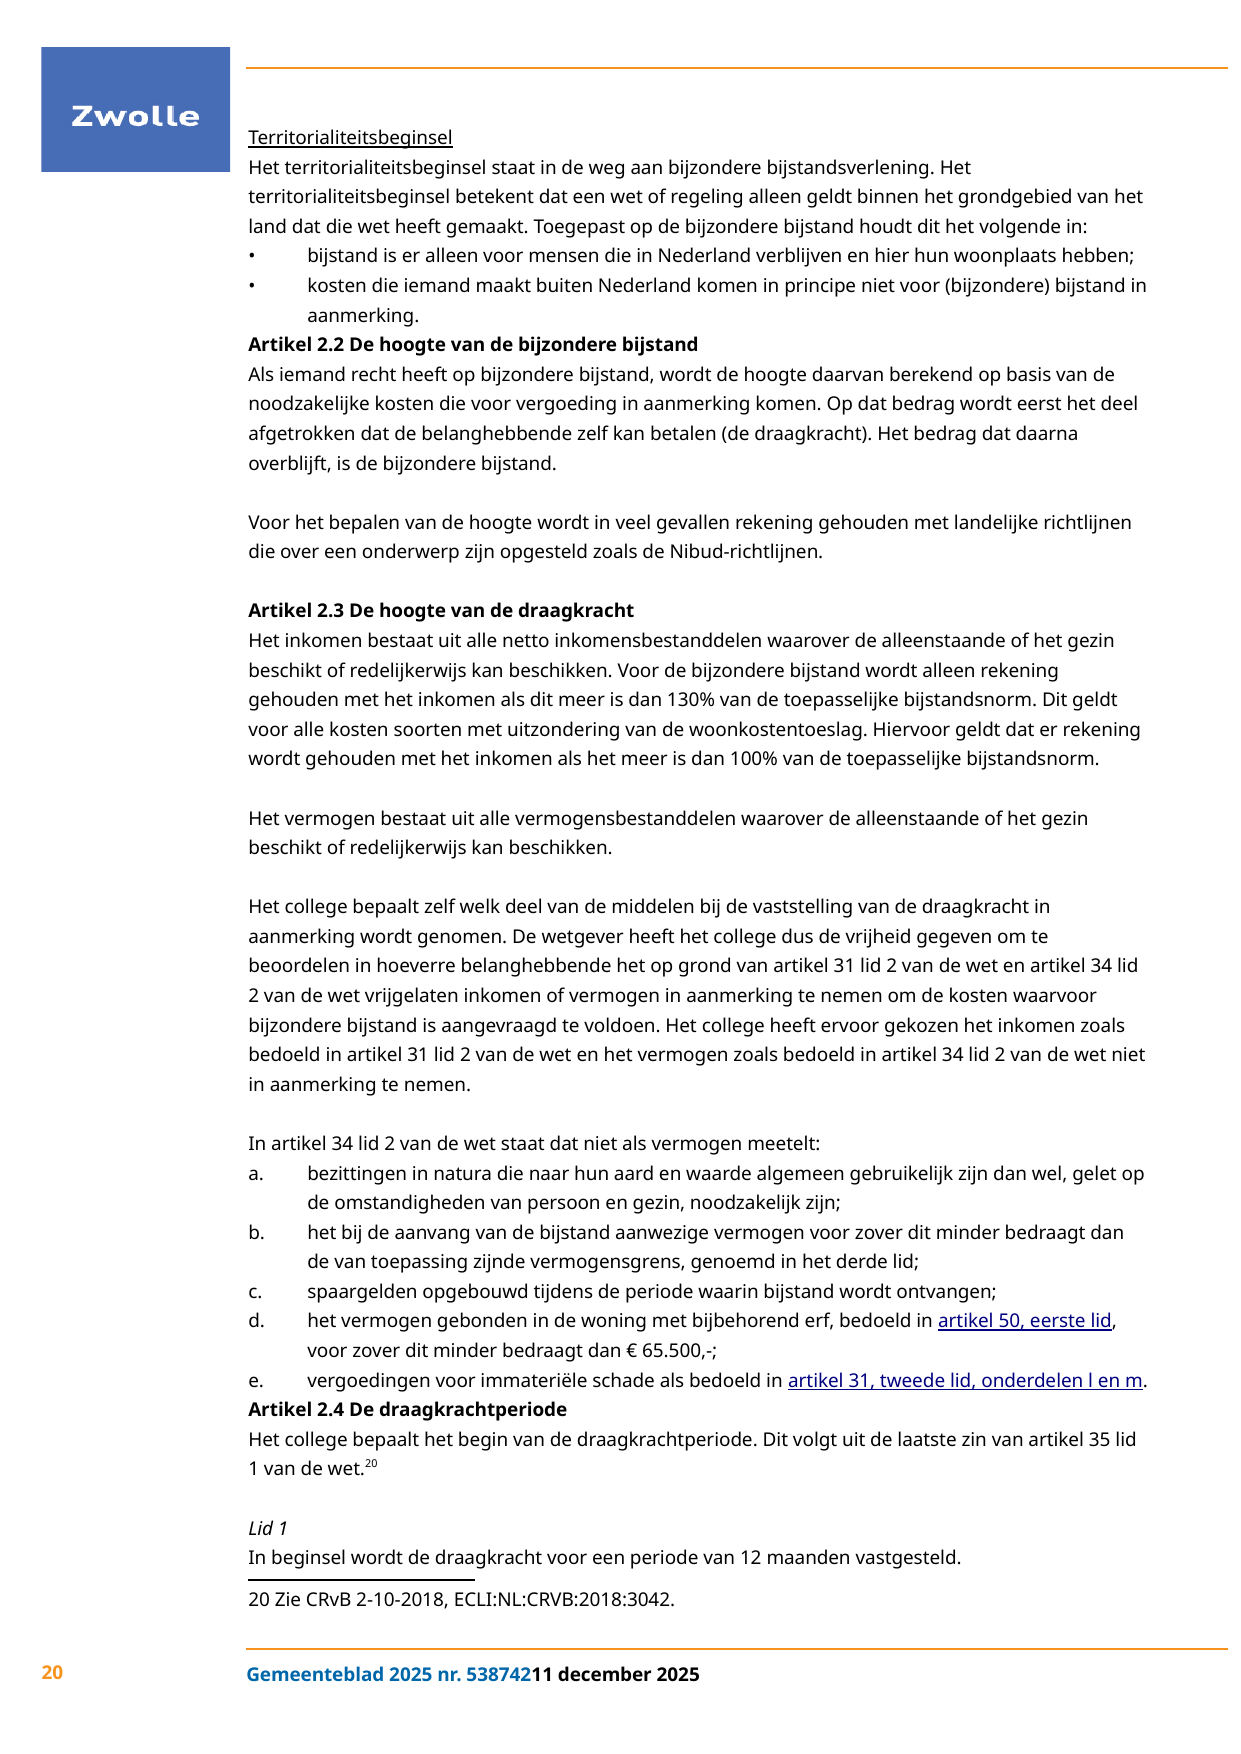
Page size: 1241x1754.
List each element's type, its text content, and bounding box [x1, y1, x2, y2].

text Artikel 2.4 De draagkrachtperiode [248, 1396, 1152, 1422]
list vergoedingen voor immateriële schade als bedoeld in artikel 31, tweede lid, onderdelen l en m. [248, 1367, 1152, 1393]
text Als iemand recht heeft op bijzondere bijstand, wordt de hoogte daarvan berekend op basis van de noodzakelijke kosten die voor vergoeding in aanmerking komen. Op dat bedrag wordt eerst het deel afgetrokken dat de belanghebbende zelf kan betalen (de draagkracht). Het bedrag dat daarna overblijft, is de bijzondere bijstand. [248, 361, 1152, 476]
text In artikel 34 lid 2 van de wet staat dat niet als vermogen meetelt: [248, 1130, 1152, 1156]
text Het college bepaalt zelf welk deel van de middelen bij de vaststelling van de draagkracht in aanmerking wordt genomen. De wetgever heeft het college dus de vrijheid gegeven om te beoordelen in hoeverre belanghebbende het op grond van artikel 31 lid 2 van de wet en artikel 34 lid 2 van de wet vrijgelaten inkomen of vermogen in aanmerking te nemen om de kosten waarvoor bijzondere bijstand is aangevraagd te voldoen. Het college heeft ervoor gekozen het inkomen zoals bedoeld in artikel 31 lid 2 van de wet en het vermogen zoals bedoeld in artikel 34 lid 2 van de wet niet in aanmerking te nemen. [248, 893, 1152, 1097]
text Het vermogen bestaat uit alle vermogensbestanddelen waarover de alleenstaande of het gezin beschikt of redelijkerwijs kan beschikken. [248, 805, 1152, 860]
text Het territorialiteitsbeginsel staat in de weg aan bijzondere bijstandsverlening. Het territorialiteitsbeginsel betekent dat een wet of regeling alleen geldt binnen het grondgebied van het land dat die wet heeft gemaakt. Toegepast op de bijzondere bijstand houdt dit het volgende in: [248, 154, 1152, 239]
list kosten die iemand maakt buiten Nederland komen in principe niet voor (bijzondere) bijstand in aanmerking. [248, 272, 1152, 328]
text Artikel 2.3 De hoogte van de draagkracht [248, 598, 1152, 623]
text Zie CRvB 2-10-2018, ECLI:NL:CRVB:2018:3042. [248, 1586, 1152, 1612]
picture [41, 47, 231, 172]
text Artikel 2.2 De hoogte van de bijzondere bijstand [248, 331, 1152, 357]
list het vermogen gebonden in de woning met bijbehorend erf, bedoeld in artikel 50, eerste lid, voor zover dit minder bedraagt dan € 65.500,-; [248, 1308, 1152, 1363]
text In beginsel wordt de draagkracht voor een periode van 12 maanden vastgesteld. [248, 1544, 1152, 1570]
list bezittingen in natura die naar hun aard en waarde algemeen gebruikelijk zijn dan wel, gelet op de omstandigheden van persoon en gezin, noodzakelijk zijn; [248, 1160, 1152, 1215]
text Het inkomen bestaat uit alle netto inkomensbestanddelen waarover de alleenstaande of het gezin beschikt of redelijkerwijs kan beschikken. Voor de bijzondere bijstand wordt alleen rekening gehouden met het inkomen als dit meer is dan 130% van de toepasselijke bijstandsnorm. Dit geldt voor alle kosten soorten met uitzondering van de woonkostentoeslag. Hiervoor geldt dat er rekening wordt gehouden met het inkomen als het meer is dan 100% van de toepasselijke bijstandsnorm. [248, 627, 1152, 771]
list het bij de aanvang van de bijstand aanwezige vermogen voor zover dit minder bedraagt dan de van toepassing zijnde vermogensgrens, genoemd in het derde lid; [248, 1219, 1152, 1274]
text Voor het bepalen van de hoogte wordt in veel gevallen rekening gehouden met landelijke richtlijnen die over een onderwerp zijn opgesteld zoals de Nibud-richtlijnen. [248, 509, 1152, 564]
list bijstand is er alleen voor mensen die in Nederland verblijven en hier hun woonplaats hebben; [248, 243, 1152, 268]
text Het college bepaalt het begin van de draagkrachtperiode. Dit volgt uit de laatste zin van artikel 35 lid 1 van de wet. [248, 1426, 1152, 1481]
list spaargelden opgebouwd tijdens de periode waarin bijstand wordt ontvangen; [248, 1278, 1152, 1304]
text Lid 1 [248, 1515, 1152, 1541]
text Territorialiteitsbeginsel [248, 124, 1152, 150]
